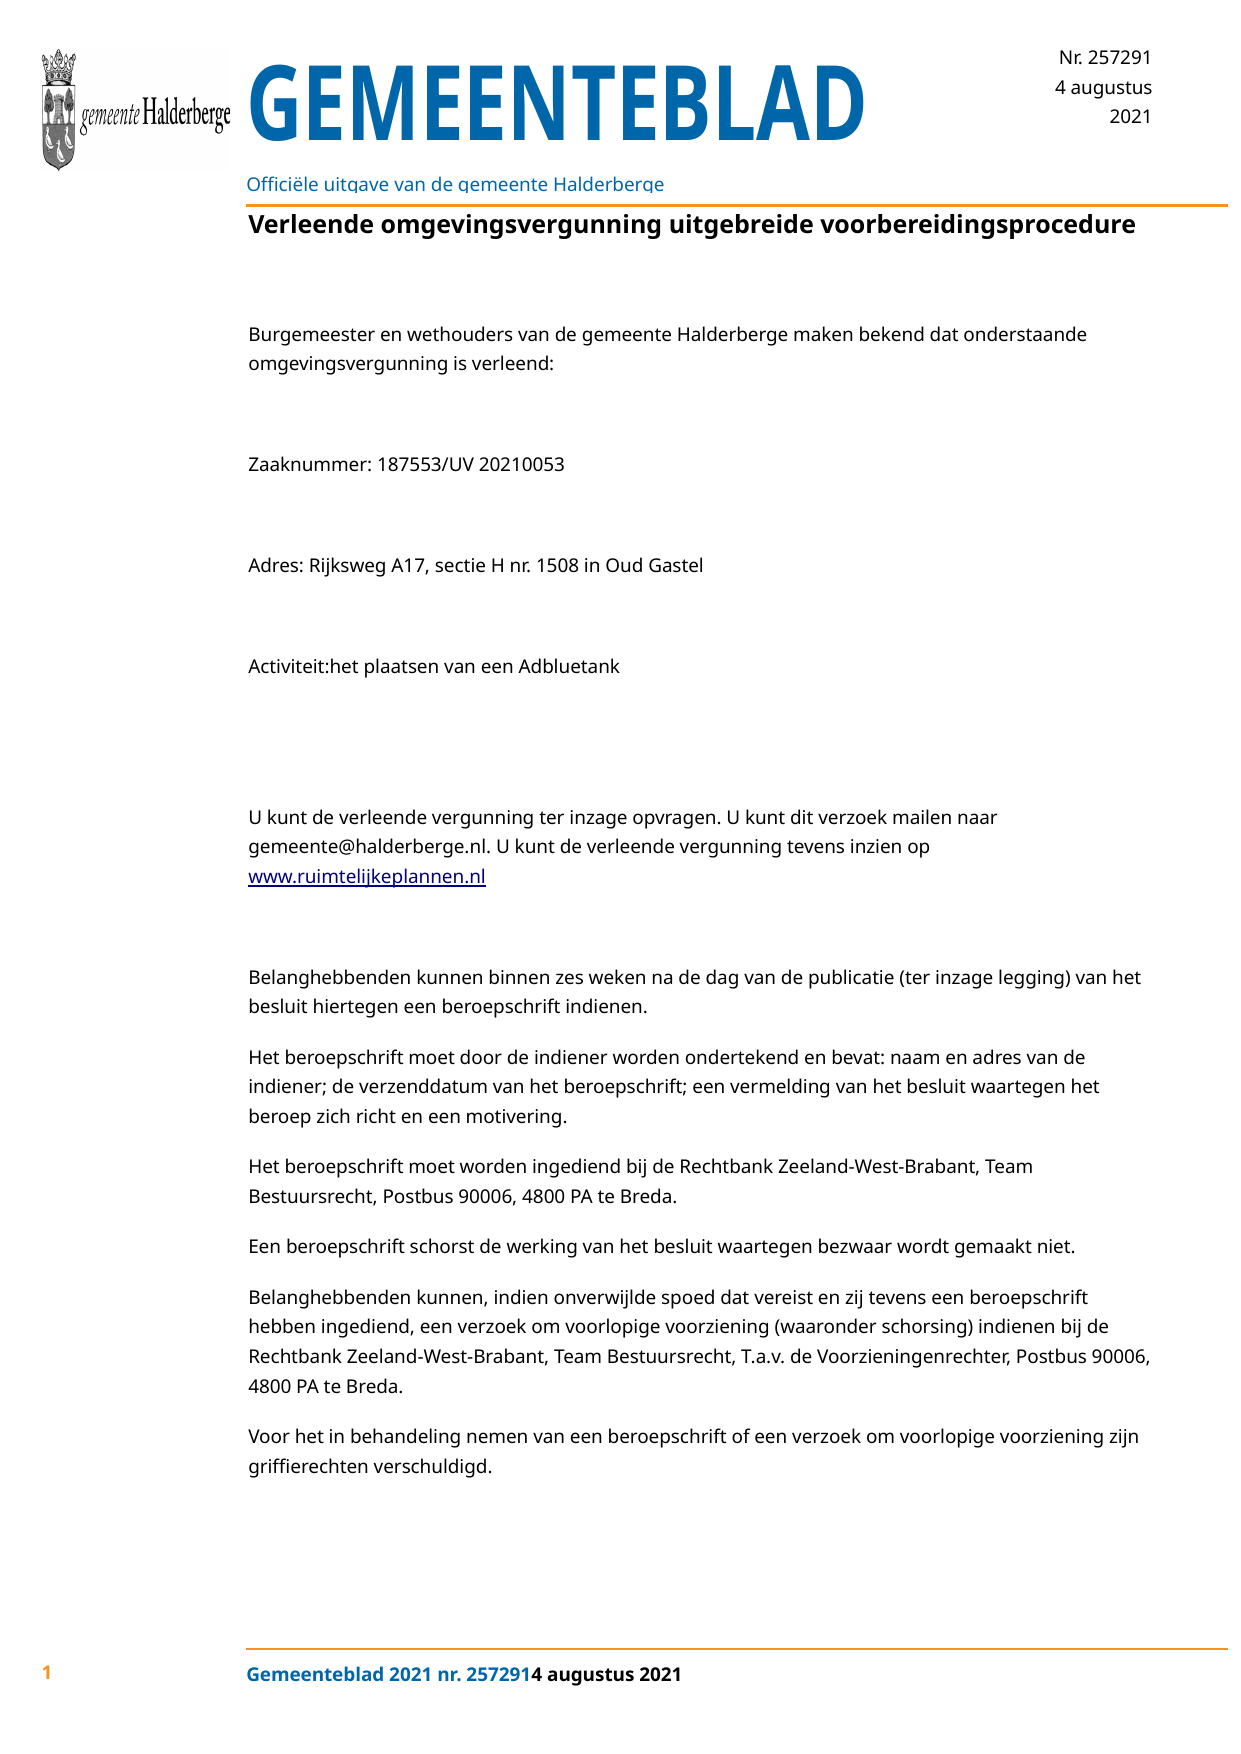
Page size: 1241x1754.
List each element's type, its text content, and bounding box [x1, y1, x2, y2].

text Belanghebbenden kunnen binnen zes weken na de dag van de publicatie (ter inzage legging) van het besluit hiertegen een beroepschrift indienen. [248, 964, 1152, 1019]
text Verleende omgevingsvergunning uitgebreide voorbereidingsprocedure [248, 207, 1152, 241]
picture [41, 47, 231, 172]
text Activiteit:het plaatsen van een Adbluetank [248, 653, 1152, 678]
text Burgemeester en wethouders van de gemeente Halderberge maken bekend dat onderstaande omgevingsvergunning is verleend: [248, 321, 1152, 376]
text U kunt de verleende vergunning ter inzage opvragen. U kunt dit verzoek mailen naar gemeente@halderberge.nl. U kunt de verleende vergunning tevens inzien op www.ruimtelijkeplannen.nl [248, 804, 1152, 889]
text Voor het in behandeling nemen van een beroepschrift of een verzoek om voorlopige voorziening zijn griffierechten verschuldigd. [248, 1423, 1152, 1478]
text Zaaknummer: 187553/UV 20210053 [248, 451, 1152, 477]
text Adres: Rijksweg A17, sectie H nr. 1508 in Oud Gastel [248, 552, 1152, 578]
text Het beroepschrift moet door de indiener worden ondertekend en bevat: naam en adres van de indiener; de verzenddatum van het beroepschrift; een vermelding van het besluit waartegen het beroep zich richt en een motivering. [248, 1044, 1152, 1129]
text Belanghebbenden kunnen, indien onverwijlde spoed dat vereist en zij tevens een beroepschrift hebben ingediend, een verzoek om voorlopige voorziening (waaronder schorsing) indienen bij de Rechtbank Zeeland-West-Brabant, Team Bestuursrecht, T.a.v. de Voorzieningenrechter, Postbus 90006, 4800 PA te Breda. [248, 1284, 1152, 1398]
text Het beroepschrift moet worden ingediend bij de Rechtbank Zeeland-West-Brabant, Team Bestuursrecht, Postbus 90006, 4800 PA te Breda. [248, 1154, 1152, 1209]
text Een beroepschrift schorst de werking van het besluit waartegen bezwaar wordt gemaakt niet. [248, 1234, 1152, 1259]
